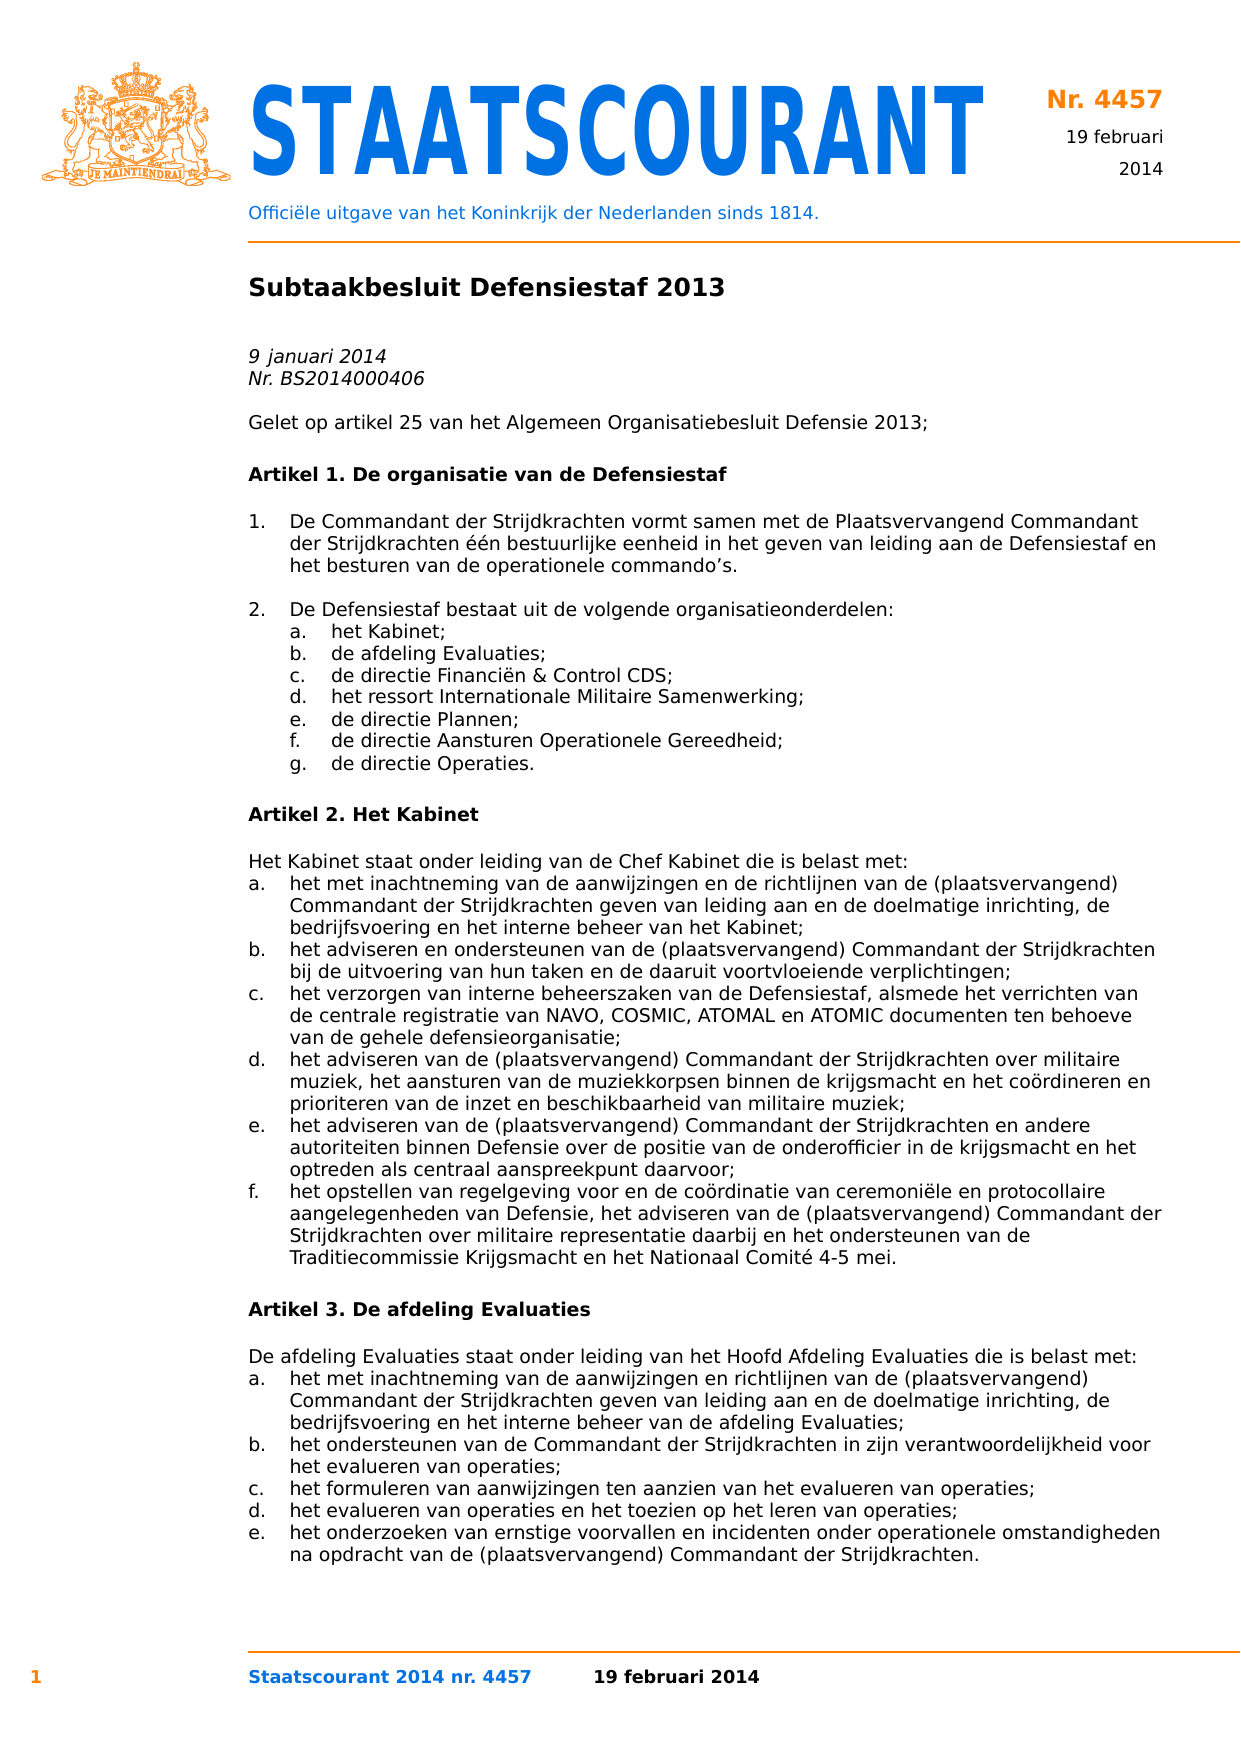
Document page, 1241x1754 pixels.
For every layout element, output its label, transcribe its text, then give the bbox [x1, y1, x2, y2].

text 1. De Commandant der Strijdkrachten vormt samen met de Plaatsvervangend Commandant der Strijdkrachten één bestuurlijke eenheid in het geven van leiding aan de Defensiestaf en het besturen van de operationele commando’s. [248, 511, 1163, 577]
picture [41, 62, 231, 186]
text a. het met inachtneming van de aanwijzingen en richtlijnen van de (plaatsvervangend) Commandant der Strijdkrachten geven van leiding aan en de doelmatige inrichting, de bedrijfsvoering en het interne beheer van de afdeling Evaluaties; [248, 1368, 1163, 1434]
text d. het evalueren van operaties en het toezien op het leren van operaties; [248, 1500, 1163, 1522]
table_cell 19 februari [998, 121, 1240, 153]
text c. het verzorgen van interne beheerszaken van de Defensiestaf, alsmede het verrichten van de centrale registratie van NAVO, COSMIC, ATOMAL en ATOMIC documenten ten behoeve van de gehele defensieorganisatie; [248, 983, 1163, 1049]
subtitle Artikel 1. De organisatie van de Defensiestaf [248, 464, 1163, 486]
text a. het met inachtneming van de aanwijzingen en de richtlijnen van de (plaatsvervangend) Commandant der Strijdkrachten geven van leiding aan en de doelmatige inrichting, de bedrijfsvoering en het interne beheer van het Kabinet; [248, 873, 1163, 939]
text e. de directie Plannen; [289, 708, 1163, 730]
text Gelet op artikel 25 van het Algemeen Organisatiebesluit Defensie 2013; [248, 412, 1163, 434]
subtitle Subtaakbesluit Defensiestaf 2013 [248, 273, 1163, 302]
text 2. De Defensiestaf bestaat uit de volgende organisatieonderdelen: [248, 598, 1163, 621]
text e. het onderzoeken van ernstige voorvallen en incidenten onder operationele omstandigheden na opdracht van de (plaatsvervangend) Commandant der Strijdkrachten. [248, 1522, 1163, 1566]
text b. het ondersteunen van de Commandant der Strijdkrachten in zijn verantwoordelijkheid voor het evalueren van operaties; [248, 1434, 1163, 1478]
table_header STAATSCOURANT [248, 62, 998, 203]
table_cell 2014 [998, 153, 1240, 203]
text De afdeling Evaluaties staat onder leiding van het Hoofd Afdeling Evaluaties die is belast met: [248, 1346, 1163, 1368]
subtitle Artikel 2. Het Kabinet [248, 804, 1163, 826]
text e. het adviseren van de (plaatsvervangend) Commandant der Strijdkrachten en andere autoriteiten binnen Defensie over de positie van de onderofficier in de krijgsmacht en het optreden als centraal aanspreekpunt daarvoor; [248, 1115, 1163, 1181]
text c. de directie Financiën & Control CDS; [289, 664, 1163, 686]
text c. het formuleren van aanwijzingen ten aanzien van het evalueren van operaties; [248, 1478, 1163, 1500]
text Het Kabinet staat onder leiding van de Chef Kabinet die is belast met: [248, 851, 1163, 873]
text g. de directie Operaties. [289, 752, 1163, 774]
text f. de directie Aansturen Operationele Gereedheid; [289, 730, 1163, 752]
text Nr. BS2014000406 [248, 368, 1163, 390]
text d. het adviseren van de (plaatsvervangend) Commandant der Strijdkrachten over militaire muziek, het aansturen van de muziekkorpsen binnen de krijgsmacht en het coördineren en prioriteren van de inzet en beschikbaarheid van militaire muziek; [248, 1049, 1163, 1115]
text b. het adviseren en ondersteunen van de (plaatsvervangend) Commandant der Strijdkrachten bij de uitvoering van hun taken en de daaruit voortvloeiende verplichtingen; [248, 939, 1163, 983]
subtitle Artikel 3. De afdeling Evaluaties [248, 1299, 1163, 1321]
text f. het opstellen van regelgeving voor en de coördinatie van ceremoniële en protocollaire aangelegenheden van Defensie, het adviseren van de (plaatsvervangend) Commandant der Strijdkrachten over militaire representatie daarbij en het ondersteunen van de Traditiecommissie Krijgsmacht en het Nationaal Comité 4-5 mei. [248, 1181, 1163, 1269]
table_cell Officiële uitgave van het Koninkrijk der Nederlanden sinds 1814. [248, 203, 1240, 241]
text 9 januari 2014 [248, 346, 1163, 368]
text d. het ressort Internationale Militaire Samenwerking; [289, 686, 1163, 708]
text b. de afdeling Evaluaties; [289, 642, 1163, 664]
table_header [25, 62, 248, 241]
table_header Nr. 4457 [998, 62, 1240, 121]
text a. het Kabinet; [289, 621, 1163, 642]
